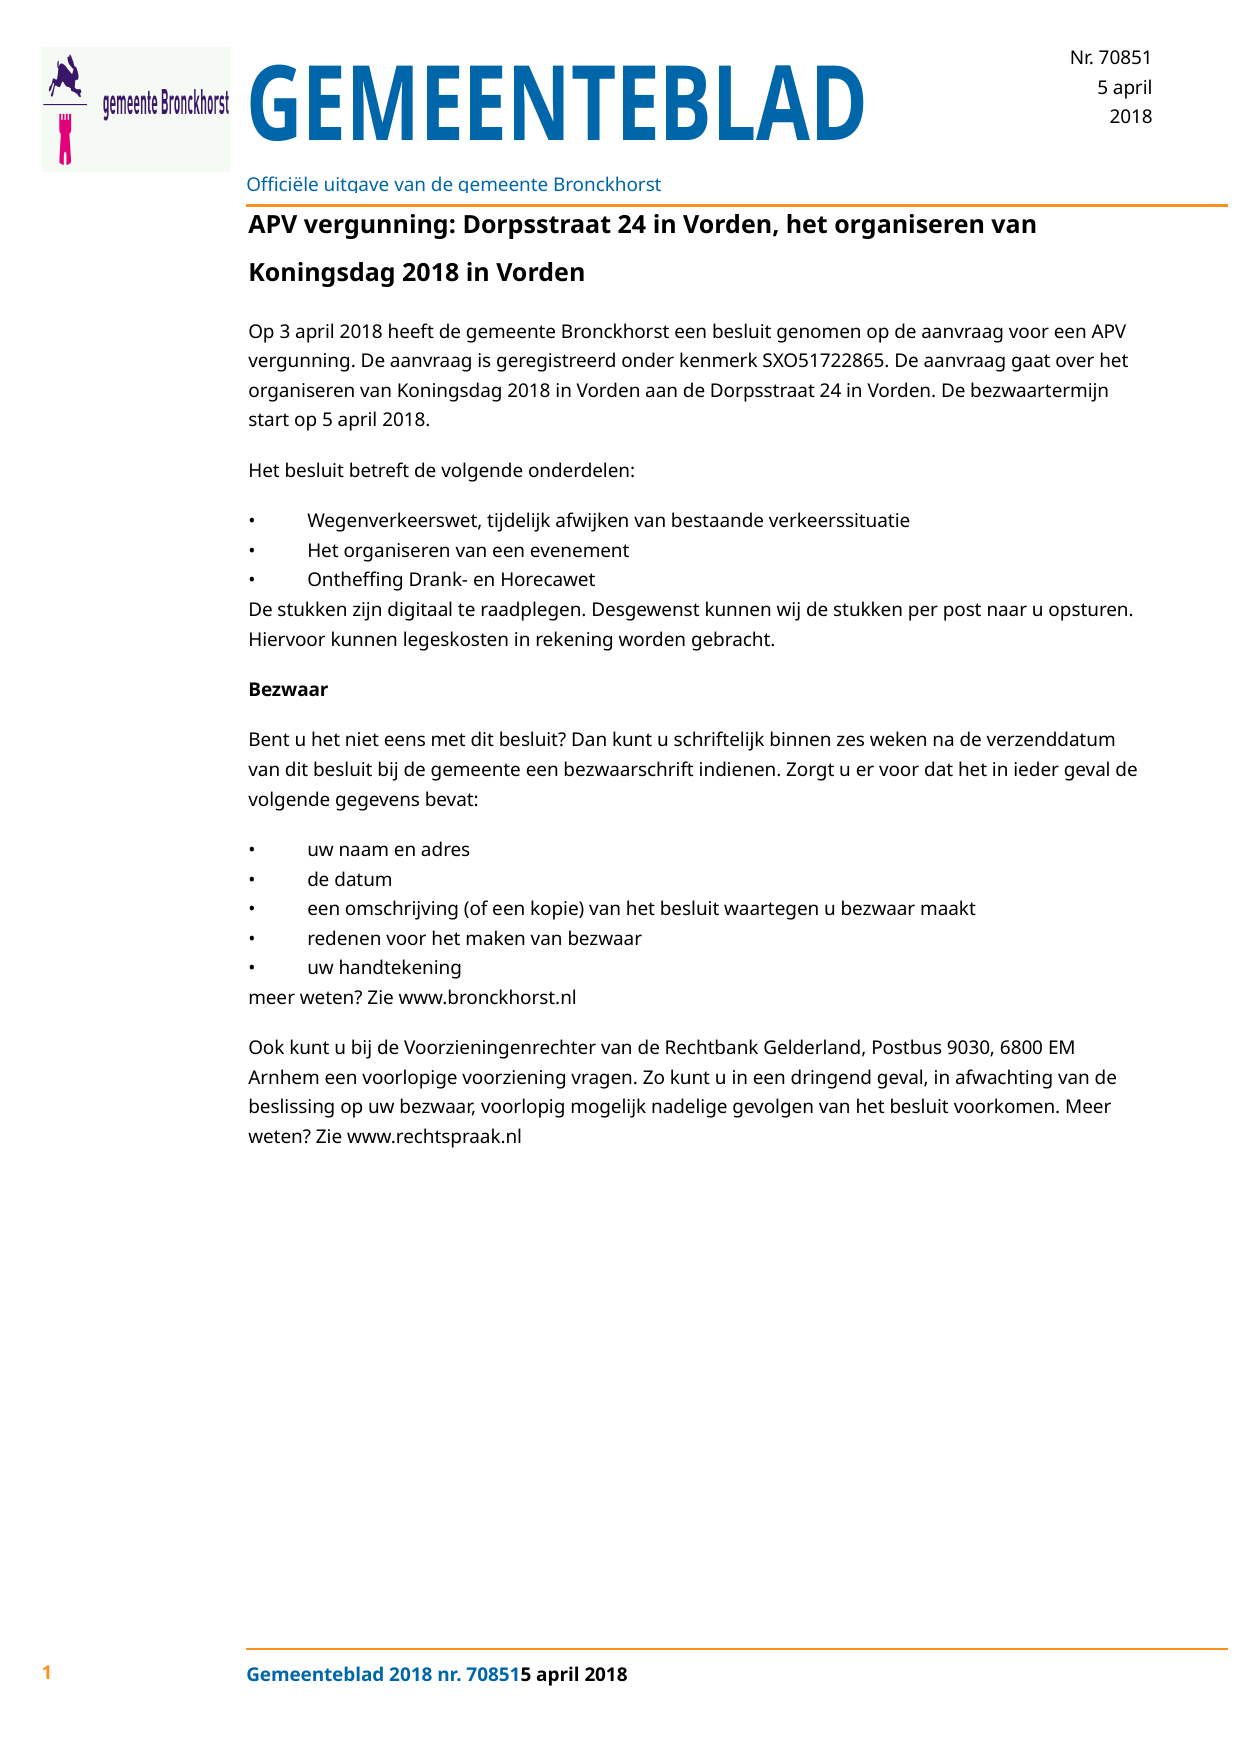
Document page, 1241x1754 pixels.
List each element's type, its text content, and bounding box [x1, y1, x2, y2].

list Het organiseren van een evenement [248, 537, 1152, 563]
text meer weten? Zie www.bronckhorst.nl [248, 984, 1152, 1010]
list Ontheffing Drank- en Horecawet [248, 567, 1152, 592]
text APV vergunning: Dorpsstraat 24 in Vorden, het organiseren van Koningsdag 2018 in Vorden [248, 207, 1152, 288]
text Op 3 april 2018 heeft de gemeente Bronckhorst een besluit genomen op de aanvraag voor een APV vergunning. De aanvraag is geregistreerd onder kenmerk SXO51722865. De aanvraag gaat over het organiseren van Koningsdag 2018 in Vorden aan de Dorpsstraat 24 in Vorden. De bezwaartermijn start op 5 april 2018. [248, 318, 1152, 432]
text Bezwaar [248, 676, 1152, 702]
list Wegenverkeerswet, tijdelijk afwijken van bestaande verkeerssituatie [248, 507, 1152, 533]
list uw naam en adres [248, 836, 1152, 862]
text De stukken zijn digitaal te raadplegen. Desgewenst kunnen wij de stukken per post naar u opsturen. Hiervoor kunnen legeskosten in rekening worden gebracht. [248, 596, 1152, 652]
text Bent u het niet eens met dit besluit? Dan kunt u schriftelijk binnen zes weken na de verzenddatum van dit besluit bij de gemeente een bezwaarschrift indienen. Zorgt u er voor dat het in ieder geval de volgende gegevens bevat: [248, 727, 1152, 812]
list een omschrijving (of een kopie) van het besluit waartegen u bezwaar maakt [248, 895, 1152, 921]
picture [41, 47, 231, 172]
text Ook kunt u bij de Voorzieningenrechter van de Rechtbank Gelderland, Postbus 9030, 6800 EM Arnhem een voorlopige voorziening vragen. Zo kunt u in een dringend geval, in afwachting van de beslissing op uw bezwaar, voorlopig mogelijk nadelige gevolgen van het besluit voorkomen. Meer weten? Zie www.rechtspraak.nl [248, 1034, 1152, 1149]
list redenen voor het maken van bezwaar [248, 925, 1152, 951]
list de datum [248, 866, 1152, 892]
list uw handtekening [248, 954, 1152, 980]
text Het besluit betreft de volgende onderdelen: [248, 457, 1152, 483]
